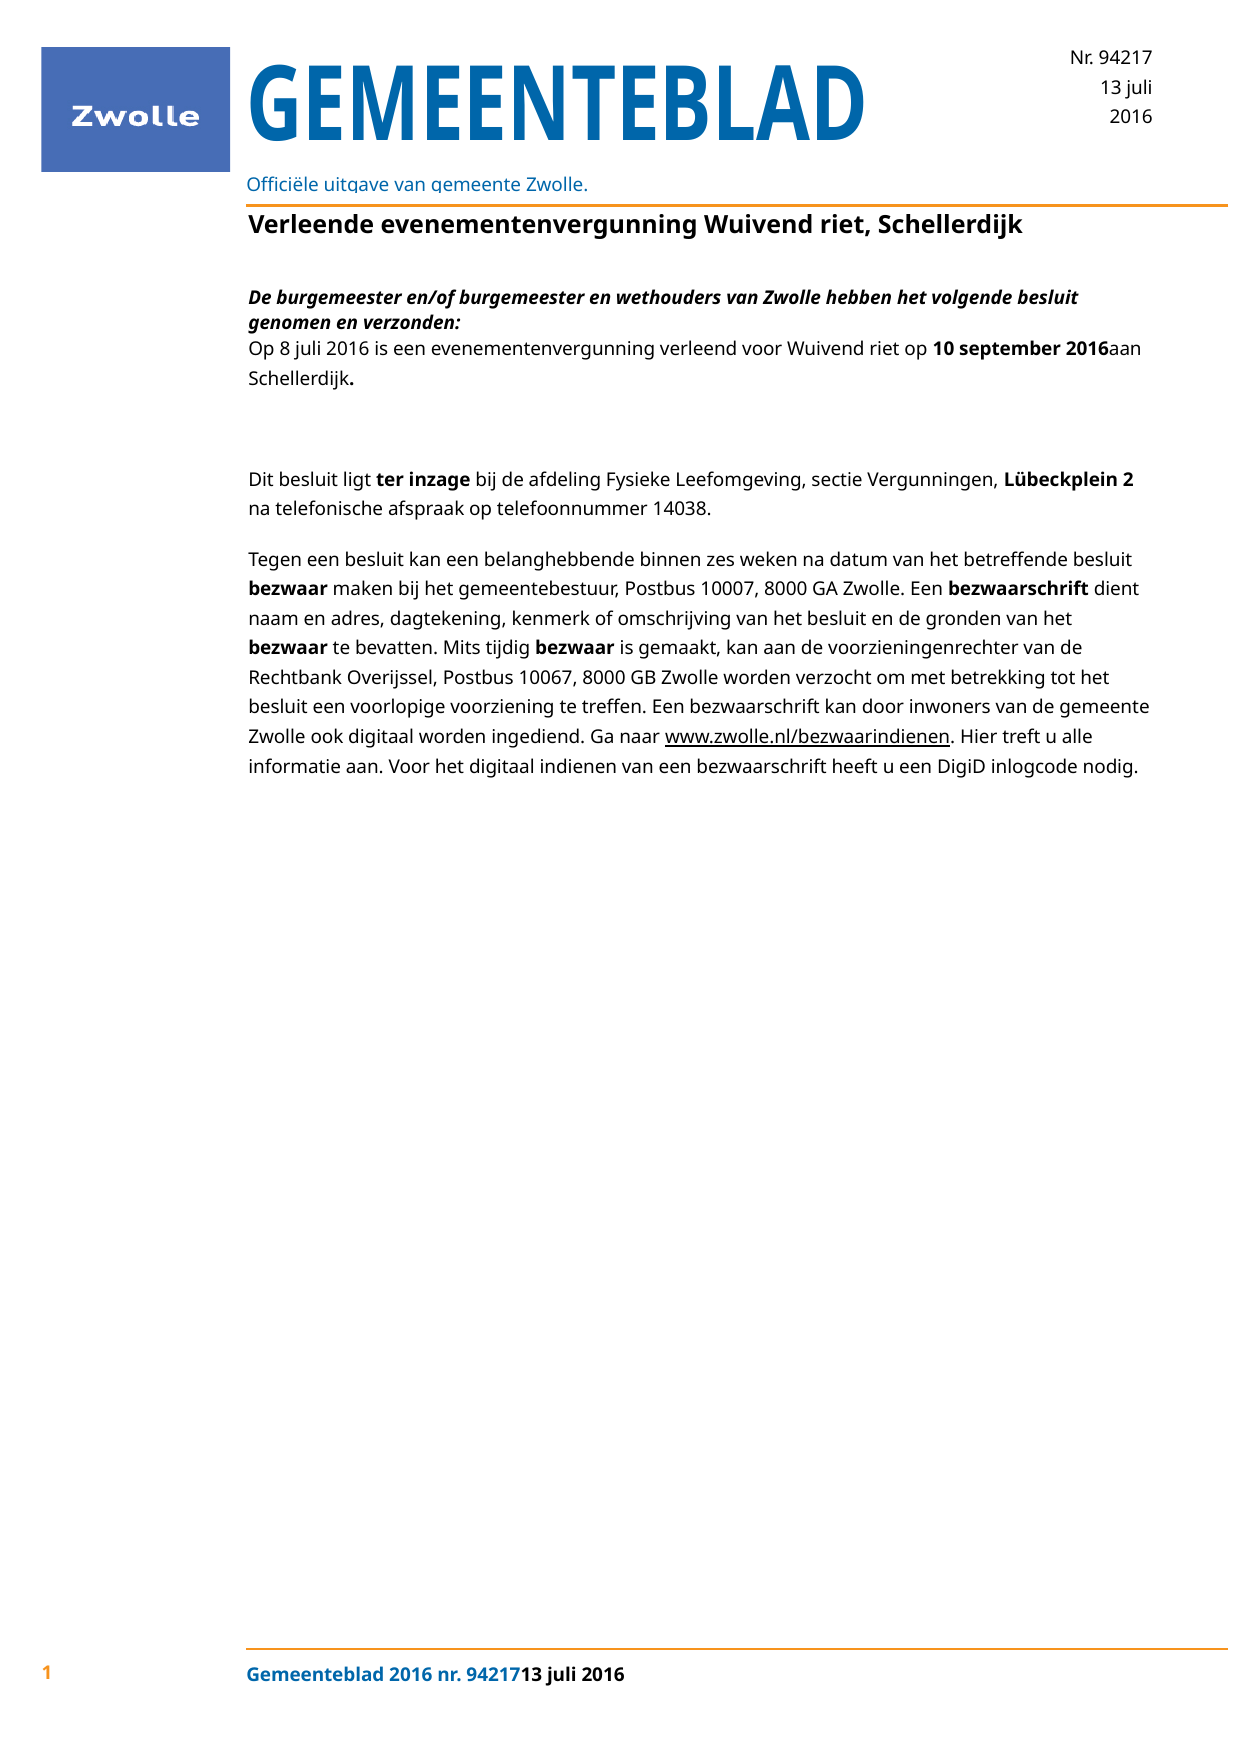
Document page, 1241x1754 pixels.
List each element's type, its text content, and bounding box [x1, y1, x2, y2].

text Op 8 juli 2016 is een evenementenvergunning verleend voor Wuivend riet op 10 september 2016aan Schellerdijk. [248, 335, 1152, 391]
text De burgemeester en/of burgemeester en wethouders van Zwolle hebben het volgende besluit genomen en verzonden: [248, 284, 1152, 335]
text Dit besluit ligt ter inzage bij de afdeling Fysieke Leefomgeving, sectie Vergunningen, Lübeckplein 2 na telefonische afspraak op telefoonnummer 14038. [248, 466, 1152, 521]
text Verleende evenementenvergunning Wuivend riet, Schellerdijk [248, 207, 1152, 241]
picture [41, 47, 231, 172]
text Tegen een besluit kan een belanghebbende binnen zes weken na datum van het betreffende besluit bezwaar maken bij het gemeentebestuur, Postbus 10007, 8000 GA Zwolle. Een bezwaarschrift dient naam en adres, dagtekening, kenmerk of omschrijving van het besluit en de gronden van het bezwaar te bevatten. Mits tijdig bezwaar is gemaakt, kan aan de voorzieningenrechter van de Rechtbank Overijssel, Postbus 10067, 8000 GB Zwolle worden verzocht om met betrekking tot het besluit een voorlopige voorziening te treffen. Een bezwaarschrift kan door inwoners van de gemeente Zwolle ook digitaal worden ingediend. Ga naar www.zwolle.nl/bezwaarindienen. Hier treft u alle informatie aan. Voor het digitaal indienen van een bezwaarschrift heeft u een DigiD inlogcode nodig. [248, 546, 1152, 778]
